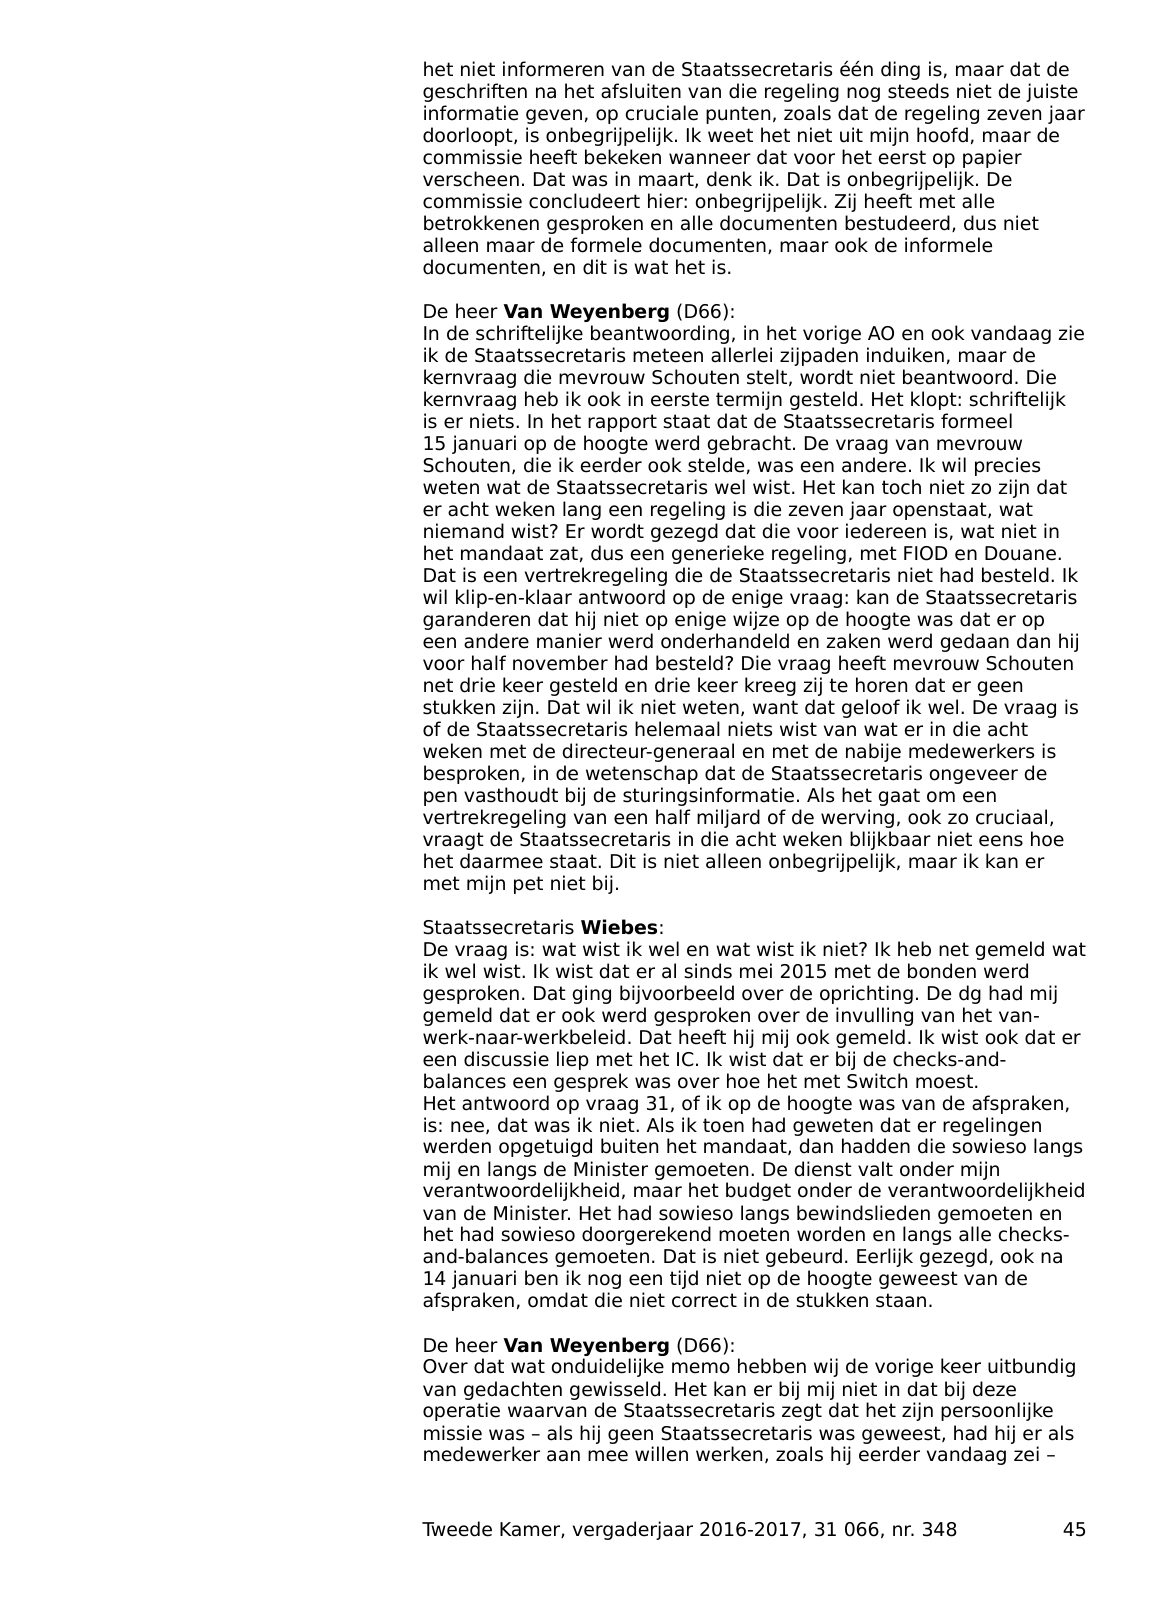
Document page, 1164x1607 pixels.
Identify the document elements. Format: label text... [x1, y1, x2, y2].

text De heer Van Weyenberg (D66): [422, 301, 1087, 323]
text De vraag is: wat wist ik wel en wat wist ik niet? Ik heb net gemeld wat ik wel wist. Ik wist dat er al sinds mei 2015 met de bonden werd gesproken. Dat ging bijvoorbeeld over de oprichting. De dg had mij gemeld dat er ook werd gesproken over de invulling van het van-werk-naar-werkbeleid. Dat heeft hij mij ook gemeld. Ik wist ook dat er een discussie liep met het IC. Ik wist dat er bij de checks-and-balances een gesprek was over hoe het met Switch moest. [422, 939, 1087, 1092]
text De heer Van Weyenberg (D66): [422, 1334, 1087, 1356]
text Staatssecretaris Wiebes: [422, 917, 1087, 939]
text Het antwoord op vraag 31, of ik op de hoogte was van de afspraken, is: nee, dat was ik niet. Als ik toen had geweten dat er regelingen werden opgetuigd buiten het mandaat, dan hadden die sowieso langs mij en langs de Minister gemoeten. De dienst valt onder mijn verantwoordelijkheid, maar het budget onder de verantwoordelijkheid van de Minister. Het had sowieso langs bewindslieden gemoeten en het had sowieso doorgerekend moeten worden en langs alle checks-and-balances gemoeten. Dat is niet gebeurd. Eerlijk gezegd, ook na 14 januari ben ik nog een tijd niet op de hoogte geweest van de afspraken, omdat die niet correct in de stukken staan. [422, 1092, 1087, 1312]
text In de schriftelijke beantwoording, in het vorige AO en ook vandaag zie ik de Staatssecretaris meteen allerlei zijpaden induiken, maar de kernvraag die mevrouw Schouten stelt, wordt niet beantwoord. Die kernvraag heb ik ook in eerste termijn gesteld. Het klopt: schriftelijk is er niets. In het rapport staat dat de Staatssecretaris formeel 15 januari op de hoogte werd gebracht. De vraag van mevrouw Schouten, die ik eerder ook stelde, was een andere. Ik wil precies weten wat de Staatssecretaris wel wist. Het kan toch niet zo zijn dat er acht weken lang een regeling is die zeven jaar openstaat, wat niemand wist? Er wordt gezegd dat die voor iedereen is, wat niet in het mandaat zat, dus een generieke regeling, met FIOD en Douane. Dat is een vertrekregeling die de Staatssecretaris niet had besteld. Ik wil klip-en-klaar antwoord op de enige vraag: kan de Staatssecretaris garanderen dat hij niet op enige wijze op de hoogte was dat er op een andere manier werd onderhandeld en zaken werd gedaan dan hij voor half november had besteld? Die vraag heeft mevrouw Schouten net drie keer gesteld en drie keer kreeg zij te horen dat er geen stukken zijn. Dat wil ik niet weten, want dat geloof ik wel. De vraag is of de Staatssecretaris helemaal niets wist van wat er in die acht weken met de directeur-generaal en met de nabije medewerkers is besproken, in de wetenschap dat de Staatssecretaris ongeveer de pen vasthoudt bij de sturingsinformatie. Als het gaat om een vertrekregeling van een half miljard of de werving, ook zo cruciaal, vraagt de Staatssecretaris in die acht weken blijkbaar niet eens hoe het daarmee staat. Dit is niet alleen onbegrijpelijk, maar ik kan er met mijn pet niet bij. [422, 323, 1087, 894]
text Over dat wat onduidelijke memo hebben wij de vorige keer uitbundig van gedachten gewisseld. Het kan er bij mij niet in dat bij deze operatie waarvan de Staatssecretaris zegt dat het zijn persoonlijke missie was – als hij geen Staatssecretaris was geweest, had hij er als medewerker aan mee willen werken, zoals hij eerder vandaag zei – [422, 1356, 1087, 1466]
text het niet informeren van de Staatssecretaris één ding is, maar dat de geschriften na het afsluiten van die regeling nog steeds niet de juiste informatie geven, op cruciale punten, zoals dat de regeling zeven jaar doorloopt, is onbegrijpelijk. Ik weet het niet uit mijn hoofd, maar de commissie heeft bekeken wanneer dat voor het eerst op papier verscheen. Dat was in maart, denk ik. Dat is onbegrijpelijk. De commissie concludeert hier: onbegrijpelijk. Zij heeft met alle betrokkenen gesproken en alle documenten bestudeerd, dus niet alleen maar de formele documenten, maar ook de informele documenten, en dit is wat het is. [422, 59, 1087, 279]
